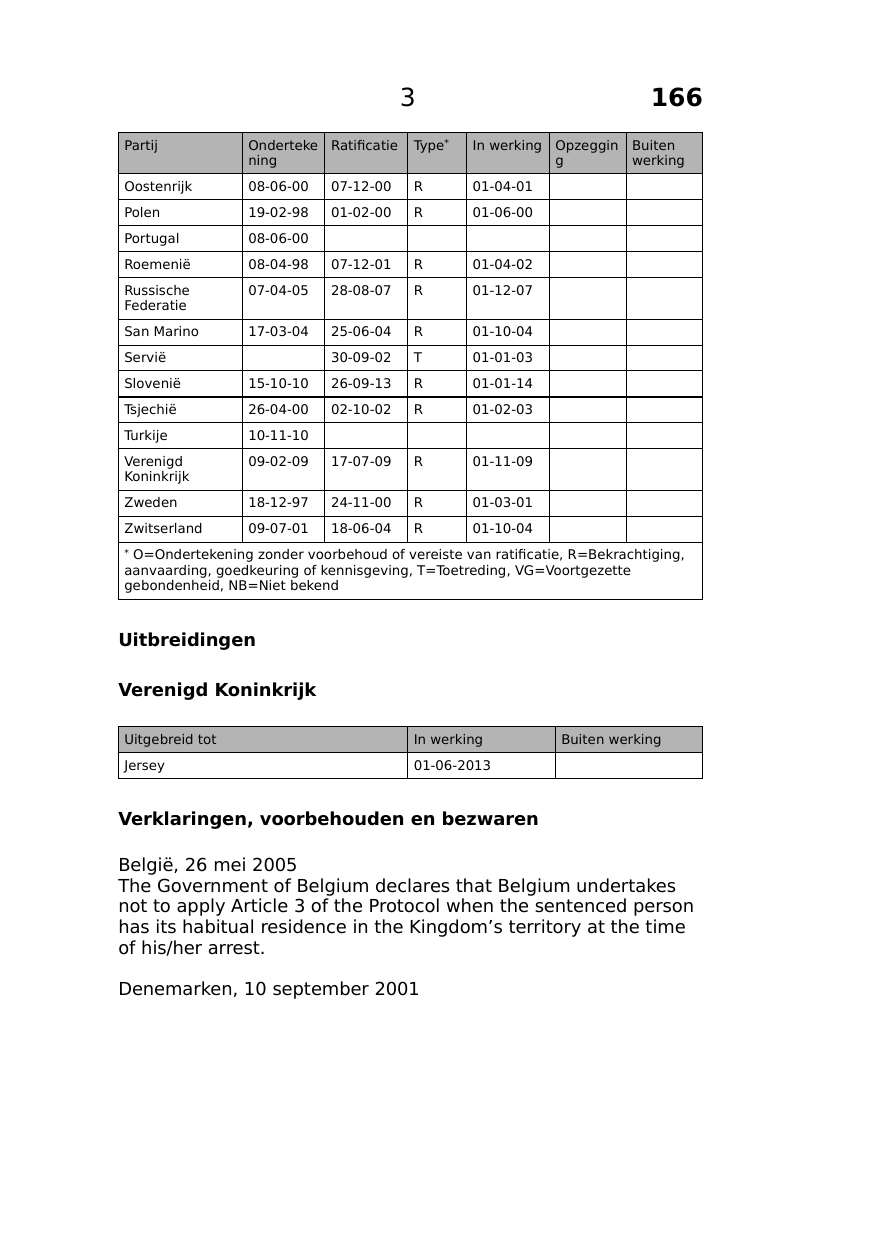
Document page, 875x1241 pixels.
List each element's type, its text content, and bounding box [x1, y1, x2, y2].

table_cell 01-06-2013 [408, 753, 555, 778]
table_cell [408, 226, 466, 251]
table_cell [550, 517, 626, 542]
table_cell 10-11-10 [243, 423, 324, 448]
text The Government of Belgium declares that Belgium undertakes not to apply Article 3 of the Protocol when the sentenced person has its habitual residence in the Kingdom’s territory at the time of his/her arrest. [118, 875, 703, 958]
table_cell 18-12-97 [243, 491, 324, 516]
table_cell [550, 449, 626, 490]
table_cell [627, 346, 702, 370]
table_cell [627, 278, 702, 318]
table_cell 01-10-04 [467, 320, 549, 344]
table_cell 17-07-09 [325, 449, 407, 490]
table_cell [408, 423, 466, 448]
table_header In werking [467, 133, 549, 173]
table_cell Servië [119, 346, 242, 370]
table_cell San Marino [119, 320, 242, 344]
table_cell * O=Ondertekening zonder voorbehoud of vereiste van ratificatie, R=Bekrachtiging, aanvaarding, goedkeuring of kennisgeving, T=Toetreding, VG=Voortgezette gebondenheid, NB=Niet bekend [119, 543, 702, 598]
table_cell 01-02-03 [467, 398, 549, 422]
table_cell T [408, 346, 466, 370]
table_cell R [408, 491, 466, 516]
table_cell 01-02-00 [325, 200, 407, 225]
table_cell [467, 423, 549, 448]
table_cell R [408, 398, 466, 422]
table_cell [627, 371, 702, 396]
table_cell 01-10-04 [467, 517, 549, 542]
table_cell [550, 226, 626, 251]
table_header Uitgebreid tot [119, 727, 407, 752]
table_cell R [408, 320, 466, 344]
table_cell 01-06-00 [467, 200, 549, 225]
table_cell R [408, 371, 466, 396]
table_cell [550, 398, 626, 422]
text Denemarken, 10 september 2001 [118, 978, 703, 999]
table_cell 01-01-14 [467, 371, 549, 396]
table_cell R [408, 252, 466, 277]
table_cell [627, 226, 702, 251]
table_cell Verenigd Koninkrijk [119, 449, 242, 490]
subtitle Uitbreidingen [118, 629, 703, 650]
table_cell [550, 174, 626, 199]
table_cell [627, 320, 702, 344]
table_cell 01-04-02 [467, 252, 549, 277]
table_cell Russische Federatie [119, 278, 242, 318]
table_cell Portugal [119, 226, 242, 251]
table_cell [627, 174, 702, 199]
table_cell Slovenië [119, 371, 242, 396]
table_cell 17-03-04 [243, 320, 324, 344]
table_cell Roemenië [119, 252, 242, 277]
table_cell [325, 423, 407, 448]
table_cell 08-06-00 [243, 174, 324, 199]
table_cell R [408, 200, 466, 225]
table_cell Oostenrijk [119, 174, 242, 199]
table_cell 07-12-00 [325, 174, 407, 199]
table_cell Zwitserland [119, 517, 242, 542]
table_cell 07-12-01 [325, 252, 407, 277]
table_cell 24-11-00 [325, 491, 407, 516]
table_cell 09-02-09 [243, 449, 324, 490]
table_cell 19-02-98 [243, 200, 324, 225]
table_cell 30-09-02 [325, 346, 407, 370]
table_cell 26-04-00 [243, 398, 324, 422]
table_header Type* [408, 133, 466, 173]
table_header Buiten werking [627, 133, 702, 173]
table_cell Polen [119, 200, 242, 225]
table_cell R [408, 517, 466, 542]
table_cell Zweden [119, 491, 242, 516]
table_cell 28-08-07 [325, 278, 407, 318]
subtitle Verklaringen, voorbehouden en bezwaren [118, 809, 703, 830]
table_cell [627, 398, 702, 422]
table_cell [627, 491, 702, 516]
table_cell 07-04-05 [243, 278, 324, 318]
table_header Buiten werking [556, 727, 702, 752]
table_cell 09-07-01 [243, 517, 324, 542]
table_cell [243, 346, 324, 370]
table_cell [467, 226, 549, 251]
table_cell Jersey [119, 753, 407, 778]
table_cell R [408, 278, 466, 318]
table_cell [556, 753, 702, 778]
table_cell Tsjechië [119, 398, 242, 422]
table_cell [627, 423, 702, 448]
table_header Ratificatie [325, 133, 407, 173]
table_cell [550, 423, 626, 448]
table_cell 01-01-03 [467, 346, 549, 370]
table_cell [550, 320, 626, 344]
table_header Opzegging [550, 133, 626, 173]
subtitle Verenigd Koninkrijk [118, 680, 703, 701]
table_cell R [408, 174, 466, 199]
table_cell R [408, 449, 466, 490]
table_cell [550, 491, 626, 516]
table_cell 25-06-04 [325, 320, 407, 344]
table_header Ondertekening [243, 133, 324, 173]
table_cell [627, 517, 702, 542]
table_cell [627, 252, 702, 277]
table_cell 08-06-00 [243, 226, 324, 251]
table_header In werking [408, 727, 555, 752]
table_cell [325, 226, 407, 251]
table_cell 26-09-13 [325, 371, 407, 396]
table_cell 08-04-98 [243, 252, 324, 277]
table_cell [550, 371, 626, 396]
table_cell [550, 252, 626, 277]
table_cell 01-04-01 [467, 174, 549, 199]
table_header Partij [119, 133, 242, 173]
table_cell [627, 449, 702, 490]
text België, 26 mei 2005 [118, 855, 703, 875]
table_cell 01-11-09 [467, 449, 549, 490]
table_cell 18-06-04 [325, 517, 407, 542]
table_cell 01-03-01 [467, 491, 549, 516]
table_cell 02-10-02 [325, 398, 407, 422]
table_cell [550, 278, 626, 318]
table_cell [627, 200, 702, 225]
table_cell [550, 200, 626, 225]
table_cell Turkije [119, 423, 242, 448]
table_cell 01-12-07 [467, 278, 549, 318]
table_cell [550, 346, 626, 370]
table_cell 15-10-10 [243, 371, 324, 396]
